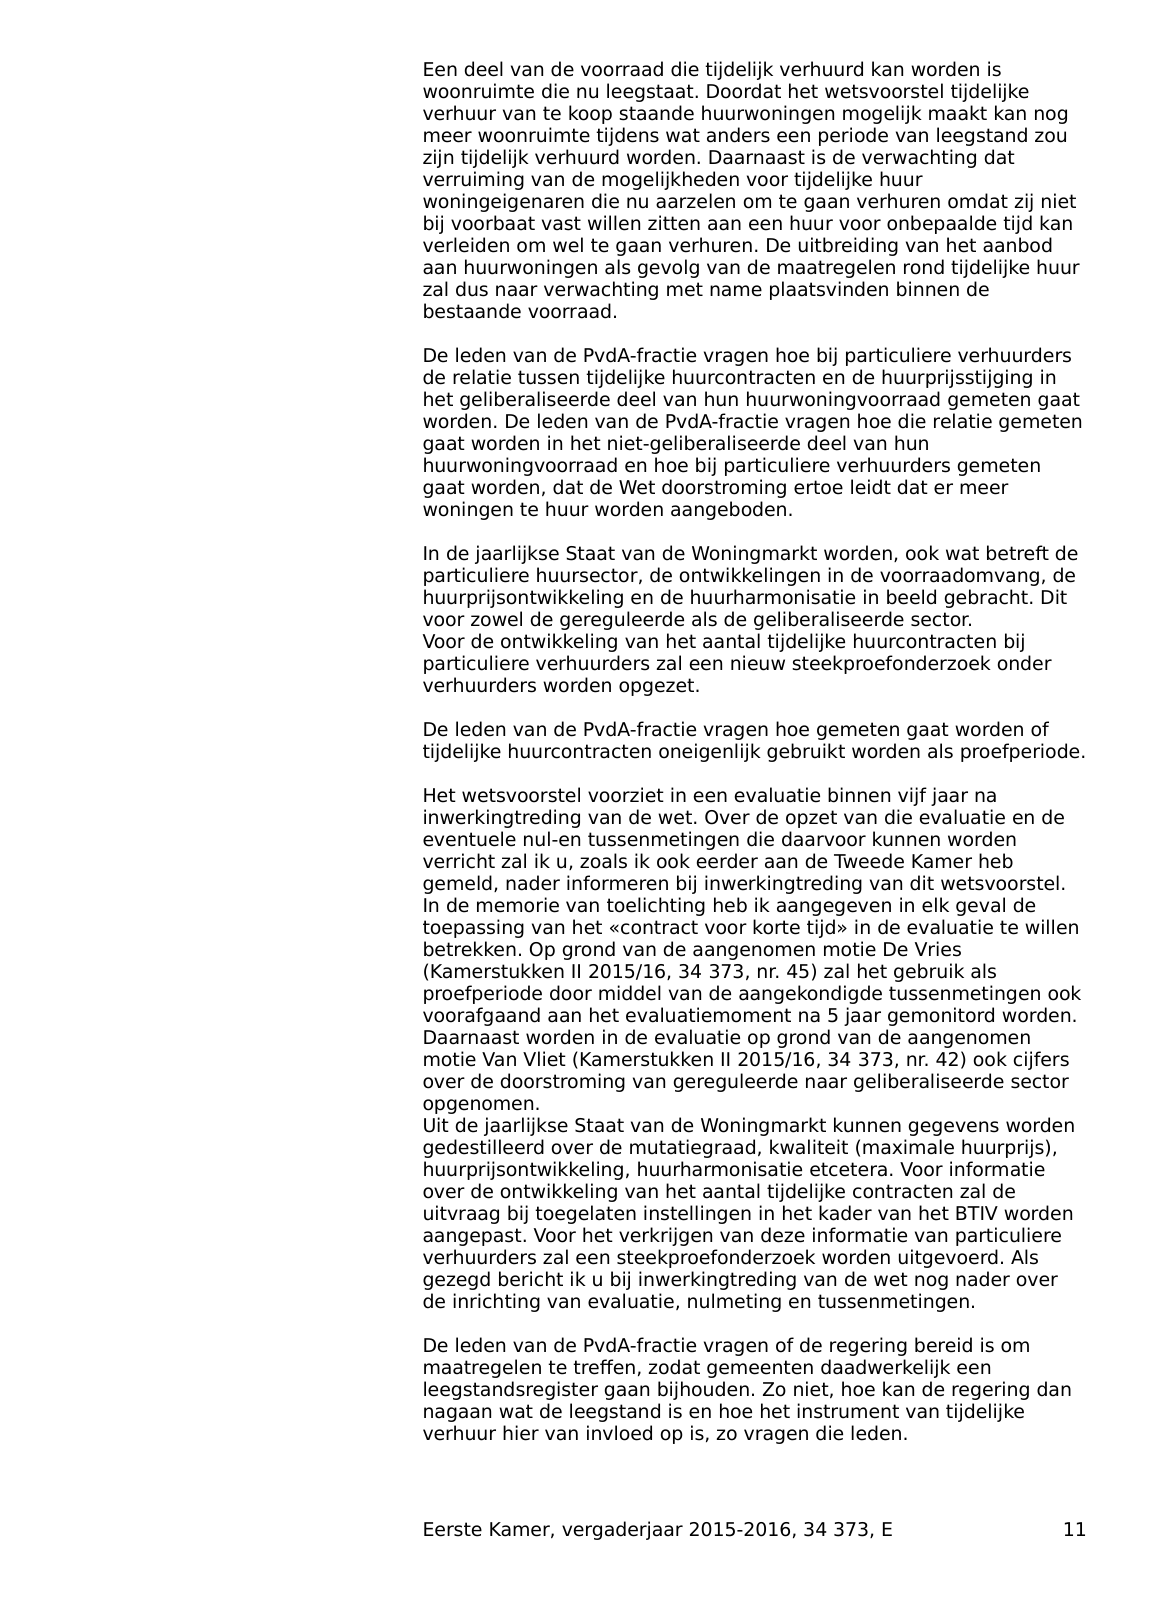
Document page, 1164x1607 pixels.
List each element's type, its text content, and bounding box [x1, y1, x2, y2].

text In de jaarlijkse Staat van de Woningmarkt worden, ook wat betreft de particuliere huursector, de ontwikkelingen in de voorraadomvang, de huurprijsontwikkeling en de huurharmonisatie in beeld gebracht. Dit voor zowel de gereguleerde als de geliberaliseerde sector. [422, 543, 1087, 631]
text Het wetsvoorstel voorziet in een evaluatie binnen vijf jaar na inwerkingtreding van de wet. Over de opzet van die evaluatie en de eventuele nul-en tussenmetingen die daarvoor kunnen worden verricht zal ik u, zoals ik ook eerder aan de Tweede Kamer heb gemeld, nader informeren bij inwerkingtreding van dit wetsvoorstel. In de memorie van toelichting heb ik aangegeven in elk geval de toepassing van het «contract voor korte tijd» in de evaluatie te willen betrekken. Op grond van de aangenomen motie De Vries (Kamerstukken II 2015/16, 34 373, nr. 45) zal het gebruik als proefperiode door middel van de aangekondigde tussenmetingen ook voorafgaand aan het evaluatiemoment na 5 jaar gemonitord worden. Daarnaast worden in de evaluatie op grond van de aangenomen motie Van Vliet (Kamerstukken II 2015/16, 34 373, nr. 42) ook cijfers over de doorstroming van gereguleerde naar geliberaliseerde sector opgenomen. [422, 785, 1087, 1115]
text Uit de jaarlijkse Staat van de Woningmarkt kunnen gegevens worden gedestilleerd over de mutatiegraad, kwaliteit (maximale huurprijs), huurprijsontwikkeling, huurharmonisatie etcetera. Voor informatie over de ontwikkeling van het aantal tijdelijke contracten zal de uitvraag bij toegelaten instellingen in het kader van het BTIV worden aangepast. Voor het verkrijgen van deze informatie van particuliere verhuurders zal een steekproefonderzoek worden uitgevoerd. Als gezegd bericht ik u bij inwerkingtreding van de wet nog nader over de inrichting van evaluatie, nulmeting en tussenmetingen. [422, 1115, 1087, 1313]
text Voor de ontwikkeling van het aantal tijdelijke huurcontracten bij particuliere verhuurders zal een nieuw steekproefonderzoek onder verhuurders worden opgezet. [422, 631, 1087, 697]
text De leden van de PvdA-fractie vragen hoe gemeten gaat worden of tijdelijke huurcontracten oneigenlijk gebruikt worden als proefperiode. [422, 719, 1087, 763]
text Een deel van de voorraad die tijdelijk verhuurd kan worden is woonruimte die nu leegstaat. Doordat het wetsvoorstel tijdelijke verhuur van te koop staande huurwoningen mogelijk maakt kan nog meer woonruimte tijdens wat anders een periode van leegstand zou zijn tijdelijk verhuurd worden. Daarnaast is de verwachting dat verruiming van de mogelijkheden voor tijdelijke huur woningeigenaren die nu aarzelen om te gaan verhuren omdat zij niet bij voorbaat vast willen zitten aan een huur voor onbepaalde tijd kan verleiden om wel te gaan verhuren. De uitbreiding van het aanbod aan huurwoningen als gevolg van de maatregelen rond tijdelijke huur zal dus naar verwachting met name plaatsvinden binnen de bestaande voorraad. [422, 59, 1087, 323]
text De leden van de PvdA-fractie vragen of de regering bereid is om maatregelen te treffen, zodat gemeenten daadwerkelijk een leegstandsregister gaan bijhouden. Zo niet, hoe kan de regering dan nagaan wat de leegstand is en hoe het instrument van tijdelijke verhuur hier van invloed op is, zo vragen die leden. [422, 1335, 1087, 1445]
text De leden van de PvdA-fractie vragen hoe bij particuliere verhuurders de relatie tussen tijdelijke huurcontracten en de huurprijsstijging in het geliberaliseerde deel van hun huurwoningvoorraad gemeten gaat worden. De leden van de PvdA-fractie vragen hoe die relatie gemeten gaat worden in het niet-geliberaliseerde deel van hun huurwoningvoorraad en hoe bij particuliere verhuurders gemeten gaat worden, dat de Wet doorstroming ertoe leidt dat er meer woningen te huur worden aangeboden. [422, 345, 1087, 521]
